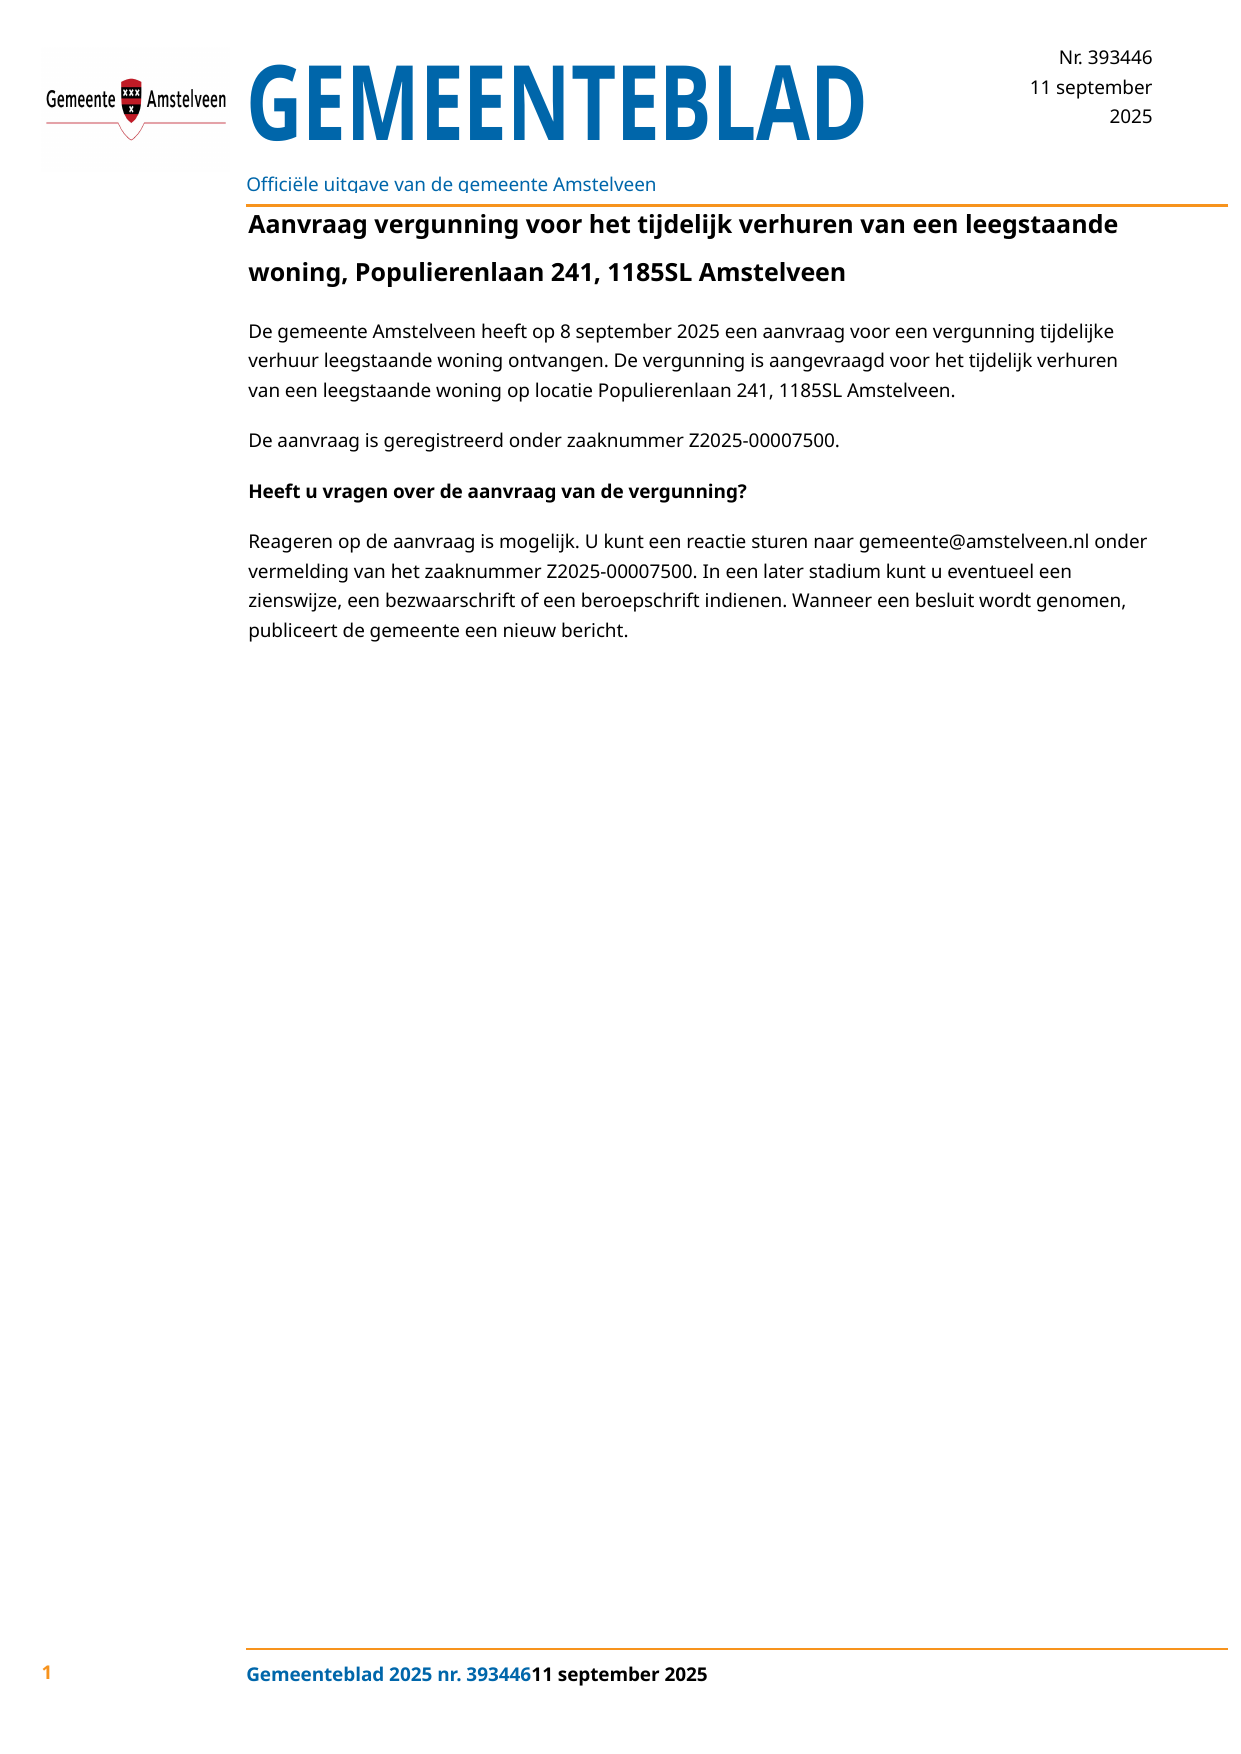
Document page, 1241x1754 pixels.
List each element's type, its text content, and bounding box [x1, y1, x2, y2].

picture [41, 47, 231, 172]
text Reageren op de aanvraag is mogelijk. U kunt een reactie sturen naar gemeente@amstelveen.nl onder vermelding van het zaaknummer Z2025-00007500. In een later stadium kunt u eventueel een zienswijze, een bezwaarschrift of een beroepschrift indienen. Wanneer een besluit wordt genomen, publiceert de gemeente een nieuw bericht. [248, 528, 1152, 643]
text De gemeente Amstelveen heeft op 8 september 2025 een aanvraag voor een vergunning tijdelijke verhuur leegstaande woning ontvangen. De vergunning is aangevraagd voor het tijdelijk verhuren van een leegstaande woning op locatie Populierenlaan 241, 1185SL Amstelveen. [248, 318, 1152, 403]
text Heeft u vragen over de aanvraag van de vergunning? [248, 478, 1152, 504]
text Aanvraag vergunning voor het tijdelijk verhuren van een leegstaande woning, Populierenlaan 241, 1185SL Amstelveen [248, 207, 1152, 288]
text De aanvraag is geregistreerd onder zaaknummer Z2025-00007500. [248, 427, 1152, 453]
